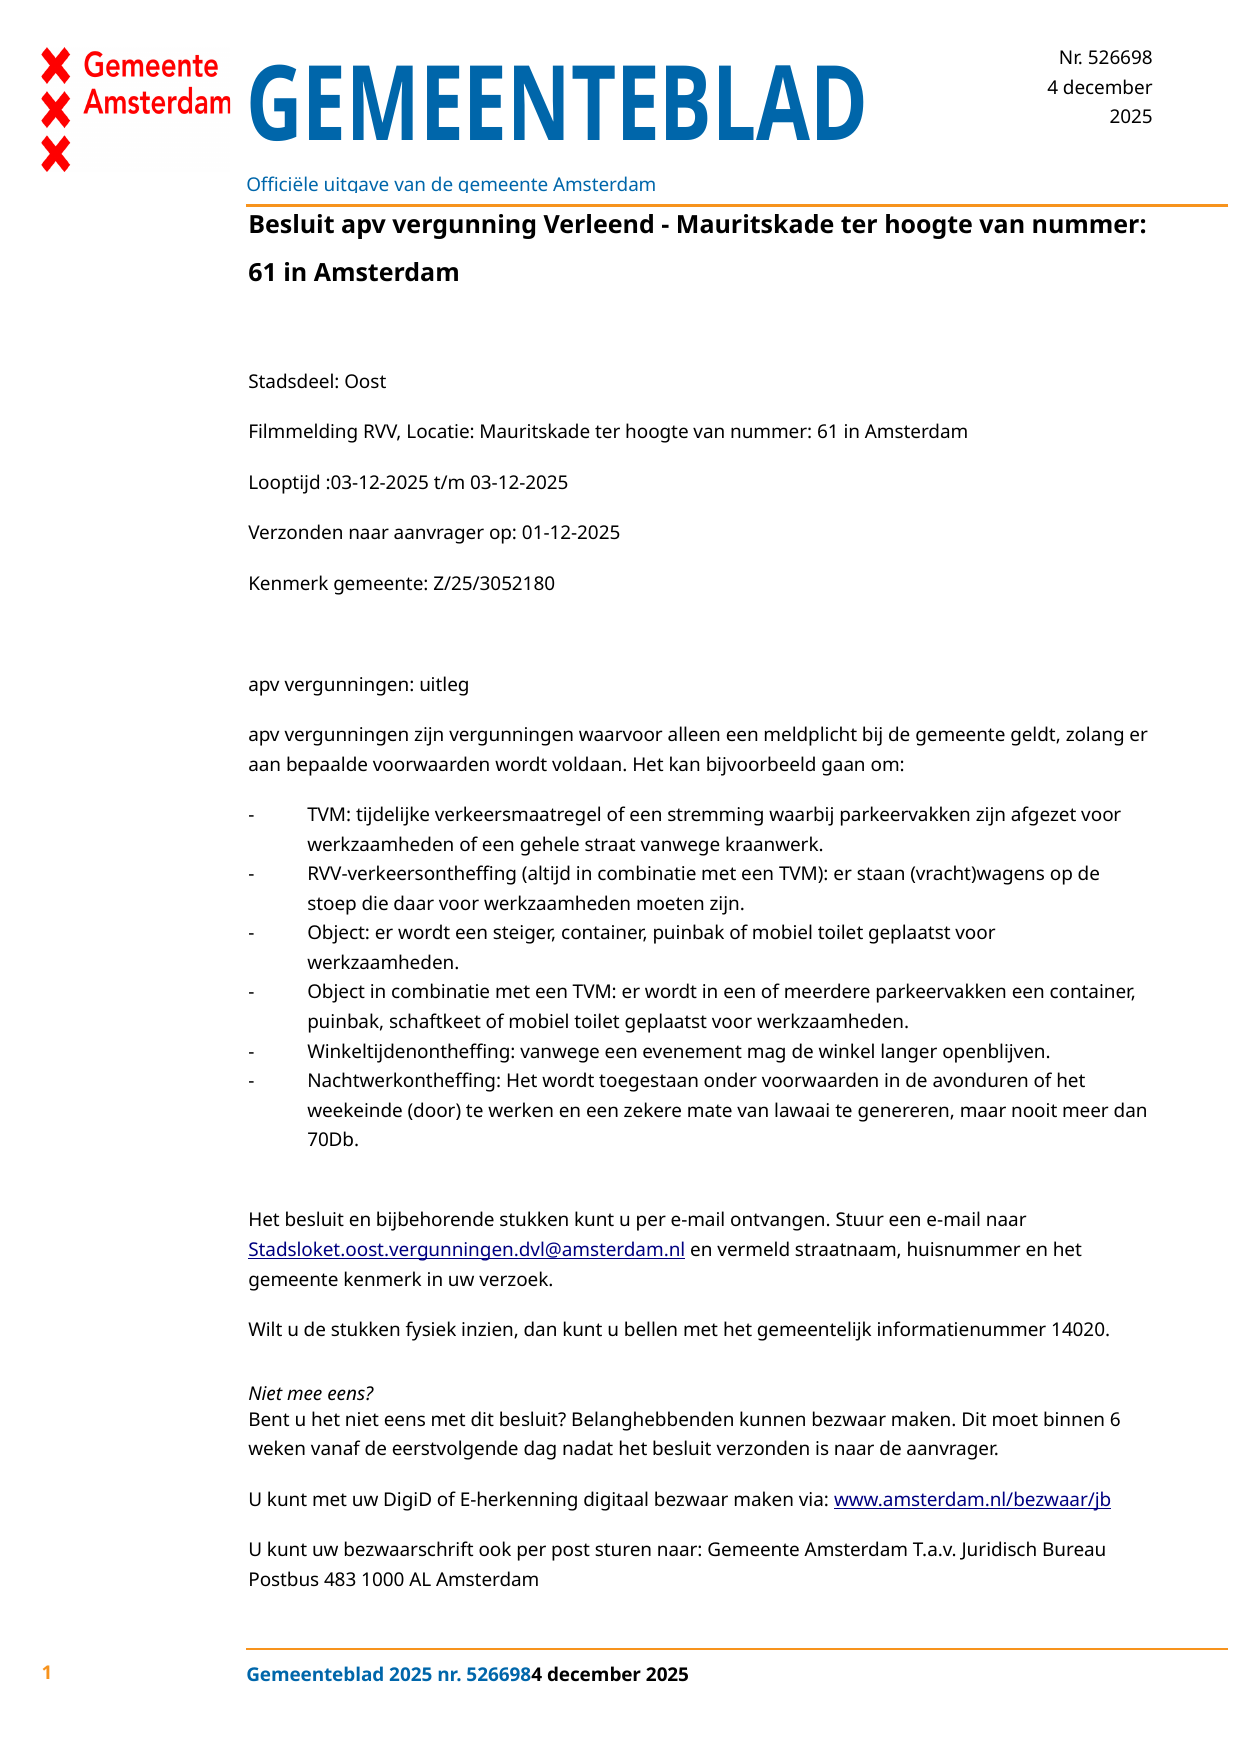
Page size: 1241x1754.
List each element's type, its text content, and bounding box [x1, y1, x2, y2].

text apv vergunningen: uitleg [248, 671, 1152, 697]
text Looptijd :03-12-2025 t/m 03-12-2025 [248, 469, 1152, 495]
text Kenmerk gemeente: Z/25/3052180 [248, 570, 1152, 596]
text Het besluit en bijbehorende stukken kunt u per e-mail ontvangen. Stuur een e-mail naar Stadsloket.oost.vergunningen.dvl@amsterdam.nl en vermeld straatnaam, huisnummer en het gemeente kenmerk in uw verzoek. [248, 1207, 1152, 1292]
text Bent u het niet eens met dit besluit? Belanghebbenden kunnen bezwaar maken. Dit moet binnen 6 weken vanaf de eerstvolgende dag nadat het besluit verzonden is naar de aanvrager. [248, 1406, 1152, 1461]
list RVV-verkeersontheffing (altijd in combinatie met een TVM): er staan (vracht)wagens op de stoep die daar voor werkzaamheden moeten zijn. [248, 860, 1152, 916]
text Besluit apv vergunning Verleend - Mauritskade ter hoogte van nummer: 61 in Amsterdam [248, 207, 1152, 288]
list Object: er wordt een steiger, container, puinbak of mobiel toilet geplaatst voor werkzaamheden. [248, 919, 1152, 975]
list Nachtwerkontheffing: Het wordt toegestaan onder voorwaarden in de avonduren of het weekeinde (door) te werken en een zekere mate van lawaai te genereren, maar nooit meer dan 70Db. [248, 1067, 1152, 1152]
text apv vergunningen zijn vergunningen waarvoor alleen een meldplicht bij de gemeente geldt, zolang er aan bepaalde voorwaarden wordt voldaan. Het kan bijvoorbeeld gaan om: [248, 721, 1152, 777]
text U kunt met uw DigiD of E-herkenning digitaal bezwaar maken via: www.amsterdam.nl/bezwaar/jb [248, 1486, 1152, 1512]
text U kunt uw bezwaarschrift ook per post sturen naar: Gemeente Amsterdam T.a.v. Juridisch Bureau Postbus 483 1000 AL Amsterdam [248, 1536, 1152, 1592]
text Filmmelding RVV, Locatie: Mauritskade ter hoogte van nummer: 61 in Amsterdam [248, 419, 1152, 444]
picture [41, 47, 231, 172]
text Stadsdeel: Oost [248, 368, 1152, 394]
list TVM: tijdelijke verkeersmaatregel of een stremming waarbij parkeervakken zijn afgezet voor werkzaamheden of een gehele straat vanwege kraanwerk. [248, 801, 1152, 857]
text Verzonden naar aanvrager op: 01-12-2025 [248, 519, 1152, 545]
list Object in combinatie met een TVM: er wordt in een of meerdere parkeervakken een container, puinbak, schaftkeet of mobiel toilet geplaatst voor werkzaamheden. [248, 979, 1152, 1034]
list Winkeltijdenontheffing: vanwege een evenement mag de winkel langer openblijven. [248, 1038, 1152, 1064]
text Niet mee eens? [248, 1380, 1152, 1406]
text Wilt u de stukken fysiek inzien, dan kunt u bellen met het gemeentelijk informatienummer 14020. [248, 1316, 1152, 1342]
